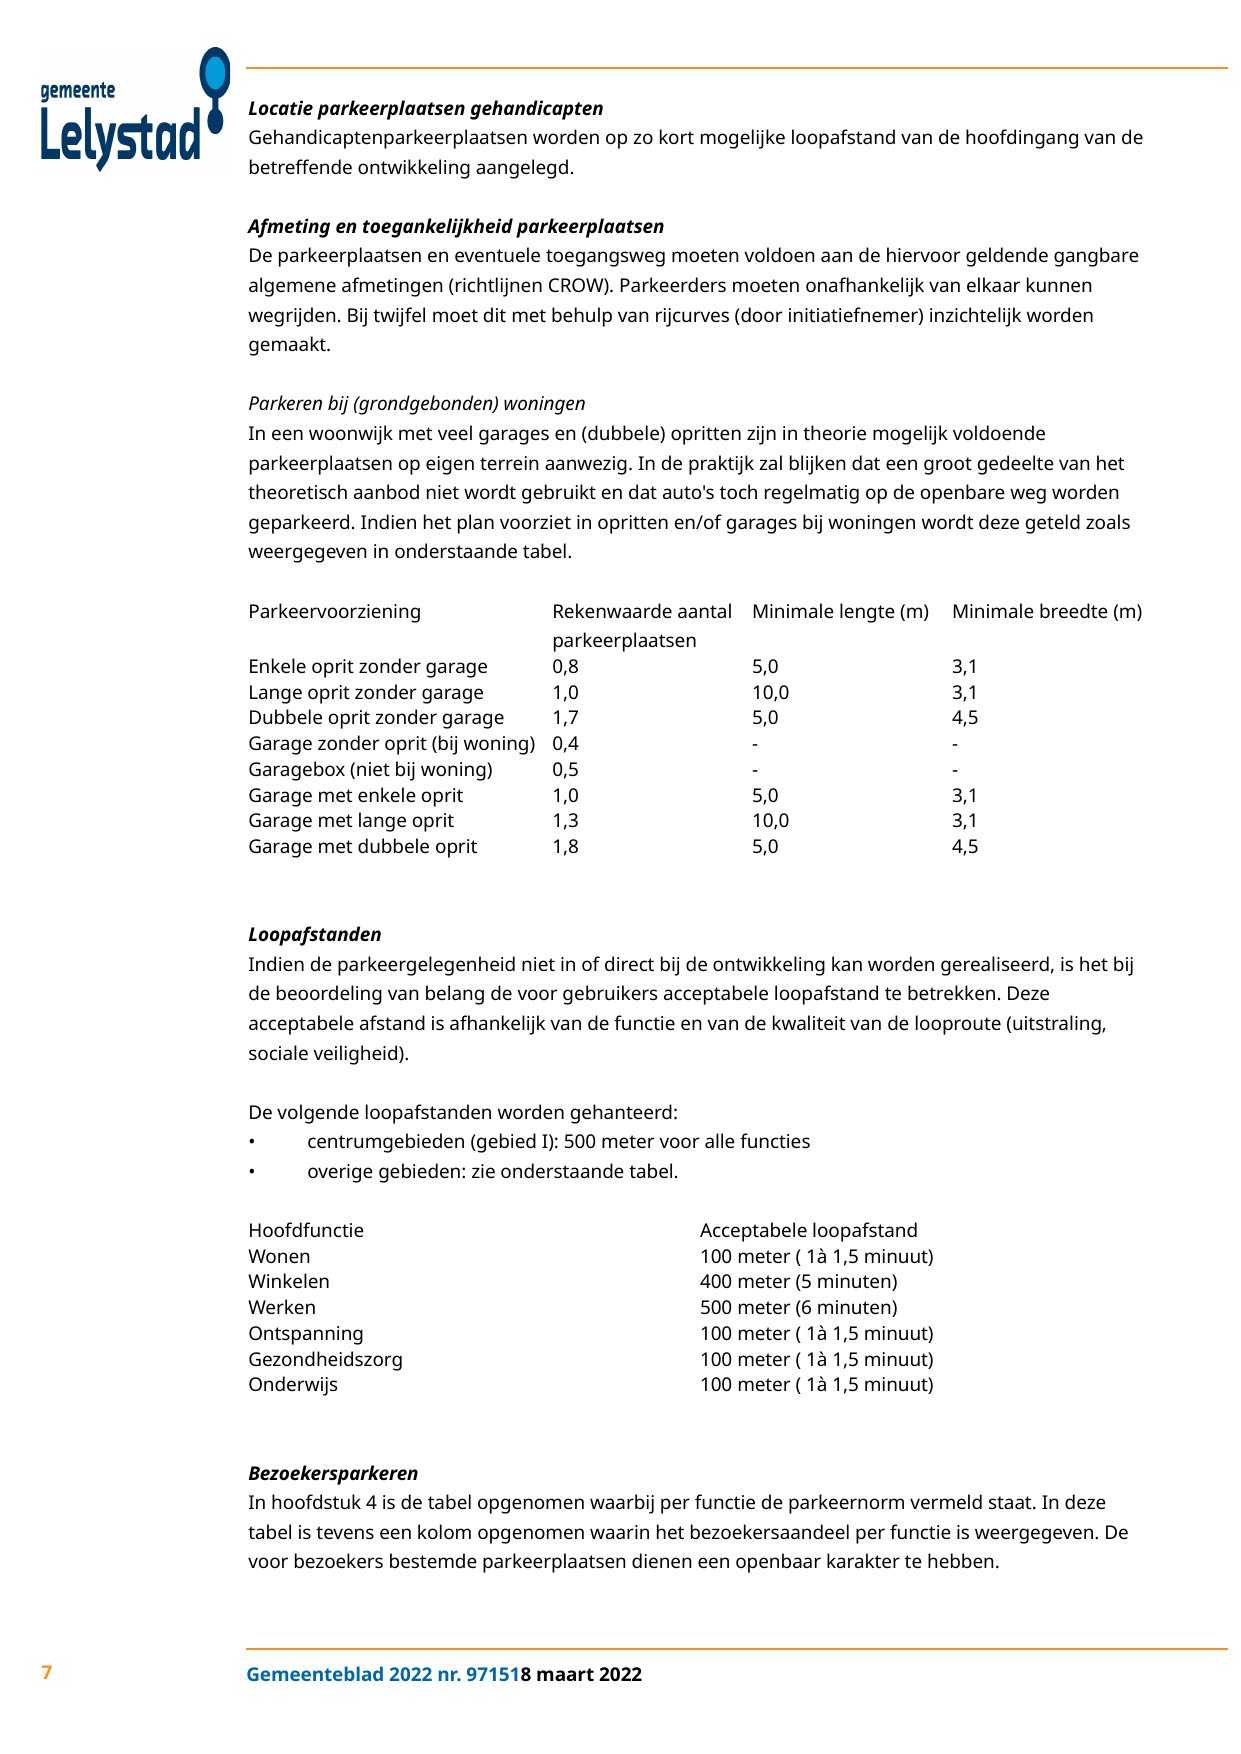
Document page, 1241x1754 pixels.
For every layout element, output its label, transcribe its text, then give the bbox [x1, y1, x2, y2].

table_cell 4,5 [952, 705, 1152, 730]
table_cell 10,0 [752, 808, 952, 833]
table_header Minimale lengte (m) [752, 598, 952, 653]
text Locatie parkeerplaatsen gehandicapten [248, 95, 1152, 121]
table_cell 3,1 [952, 653, 1152, 679]
table_cell 1,3 [552, 808, 752, 833]
text In een woonwijk met veel garages en (dubbele) opritten zijn in theorie mogelijk voldoende parkeerplaatsen op eigen terrein aanwezig. In de praktijk zal blijken dat een groot gedeelte van het theoretisch aanbod niet wordt gebruikt en dat auto's toch regelmatig op de openbare weg worden geparkeerd. Indien het plan voorziet in opritten en/of garages bij woningen wordt deze geteld zoals weergegeven in onderstaande tabel. [248, 420, 1152, 564]
table_cell Dubbele oprit zonder garage [248, 705, 552, 730]
text De volgende loopafstanden worden gehanteerd: [248, 1099, 1152, 1124]
table_cell 5,0 [752, 653, 952, 679]
table_cell 500 meter (6 minuten) [700, 1295, 1152, 1320]
table_cell 100 meter ( 1à 1,5 minuut) [700, 1346, 1152, 1372]
table_cell Garage met enkele oprit [248, 782, 552, 807]
text Indien de parkeergelegenheid niet in of direct bij de ontwikkeling kan worden gerealiseerd, is het bij de beoordeling van belang de voor gebruikers acceptabele loopafstand te betrekken. Deze acceptabele afstand is afhankelijk van de functie en van de kwaliteit van de looproute (uitstraling, sociale veiligheid). [248, 951, 1152, 1065]
table_header Parkeervoorziening [248, 598, 552, 653]
table_cell Enkele oprit zonder garage [248, 653, 552, 679]
table_cell Lange oprit zonder garage [248, 679, 552, 704]
table_header Minimale breedte (m) [952, 598, 1152, 653]
table_header Acceptabele loopafstand [700, 1217, 1152, 1243]
table_cell 100 meter ( 1à 1,5 minuut) [700, 1372, 1152, 1397]
table_cell 100 meter ( 1à 1,5 minuut) [700, 1320, 1152, 1346]
table_header Hoofdfunctie [248, 1217, 700, 1243]
table_cell Gezondheidszorg [248, 1346, 700, 1372]
table_cell 1,7 [552, 705, 752, 730]
table_cell 5,0 [752, 705, 952, 730]
table_cell 0,5 [552, 756, 752, 782]
table_cell Winkelen [248, 1269, 700, 1294]
table_cell 0,8 [552, 653, 752, 679]
table_cell 100 meter ( 1à 1,5 minuut) [700, 1243, 1152, 1269]
text Parkeren bij (grondgebonden) woningen [248, 391, 1152, 416]
table_cell Werken [248, 1295, 700, 1320]
list overige gebieden: zie onderstaande tabel. [248, 1158, 1152, 1184]
table_cell 10,0 [752, 679, 952, 704]
table_cell 3,1 [952, 808, 1152, 833]
table_header Rekenwaarde aantal parkeerplaatsen [552, 598, 752, 653]
table_cell 3,1 [952, 679, 1152, 704]
table_cell Garagebox (niet bij woning) [248, 756, 552, 782]
table_cell - [752, 730, 952, 756]
text De parkeerplaatsen en eventuele toegangsweg moeten voldoen aan de hiervoor geldende gangbare algemene afmetingen (richtlijnen CROW). Parkeerders moeten onafhankelijk van elkaar kunnen wegrijden. Bij twijfel moet dit met behulp van rijcurves (door initiatiefnemer) inzichtelijk worden gemaakt. [248, 243, 1152, 357]
table_cell - [952, 756, 1152, 782]
table_cell - [952, 730, 1152, 756]
list centrumgebieden (gebied I): 500 meter voor alle functies [248, 1128, 1152, 1154]
text Bezoekersparkeren [248, 1460, 1152, 1486]
table_cell 0,4 [552, 730, 752, 756]
table_cell 400 meter (5 minuten) [700, 1269, 1152, 1294]
table_cell Garage zonder oprit (bij woning) [248, 730, 552, 756]
table_cell 1,0 [552, 782, 752, 807]
table_cell Garage met dubbele oprit [248, 833, 552, 859]
picture [41, 47, 231, 172]
table_cell Onderwijs [248, 1372, 700, 1397]
table_cell - [752, 756, 952, 782]
table_cell Garage met lange oprit [248, 808, 552, 833]
table_cell 5,0 [752, 782, 952, 807]
table_cell Ontspanning [248, 1320, 700, 1346]
text Loopafstanden [248, 921, 1152, 947]
text In hoofdstuk 4 is de tabel opgenomen waarbij per functie de parkeernorm vermeld staat. In deze tabel is tevens een kolom opgenomen waarin het bezoekersaandeel per functie is weergegeven. De voor bezoekers bestemde parkeerplaatsen dienen een openbaar karakter te hebben. [248, 1489, 1152, 1574]
table_cell 1,0 [552, 679, 752, 704]
table_cell 3,1 [952, 782, 1152, 807]
text Afmeting en toegankelijkheid parkeerplaatsen [248, 213, 1152, 239]
table_cell Wonen [248, 1243, 700, 1269]
text Gehandicaptenparkeerplaatsen worden op zo kort mogelijke loopafstand van de hoofdingang van de betreffende ontwikkeling aangelegd. [248, 124, 1152, 180]
table_cell 1,8 [552, 833, 752, 859]
table_cell 5,0 [752, 833, 952, 859]
table_cell 4,5 [952, 833, 1152, 859]
